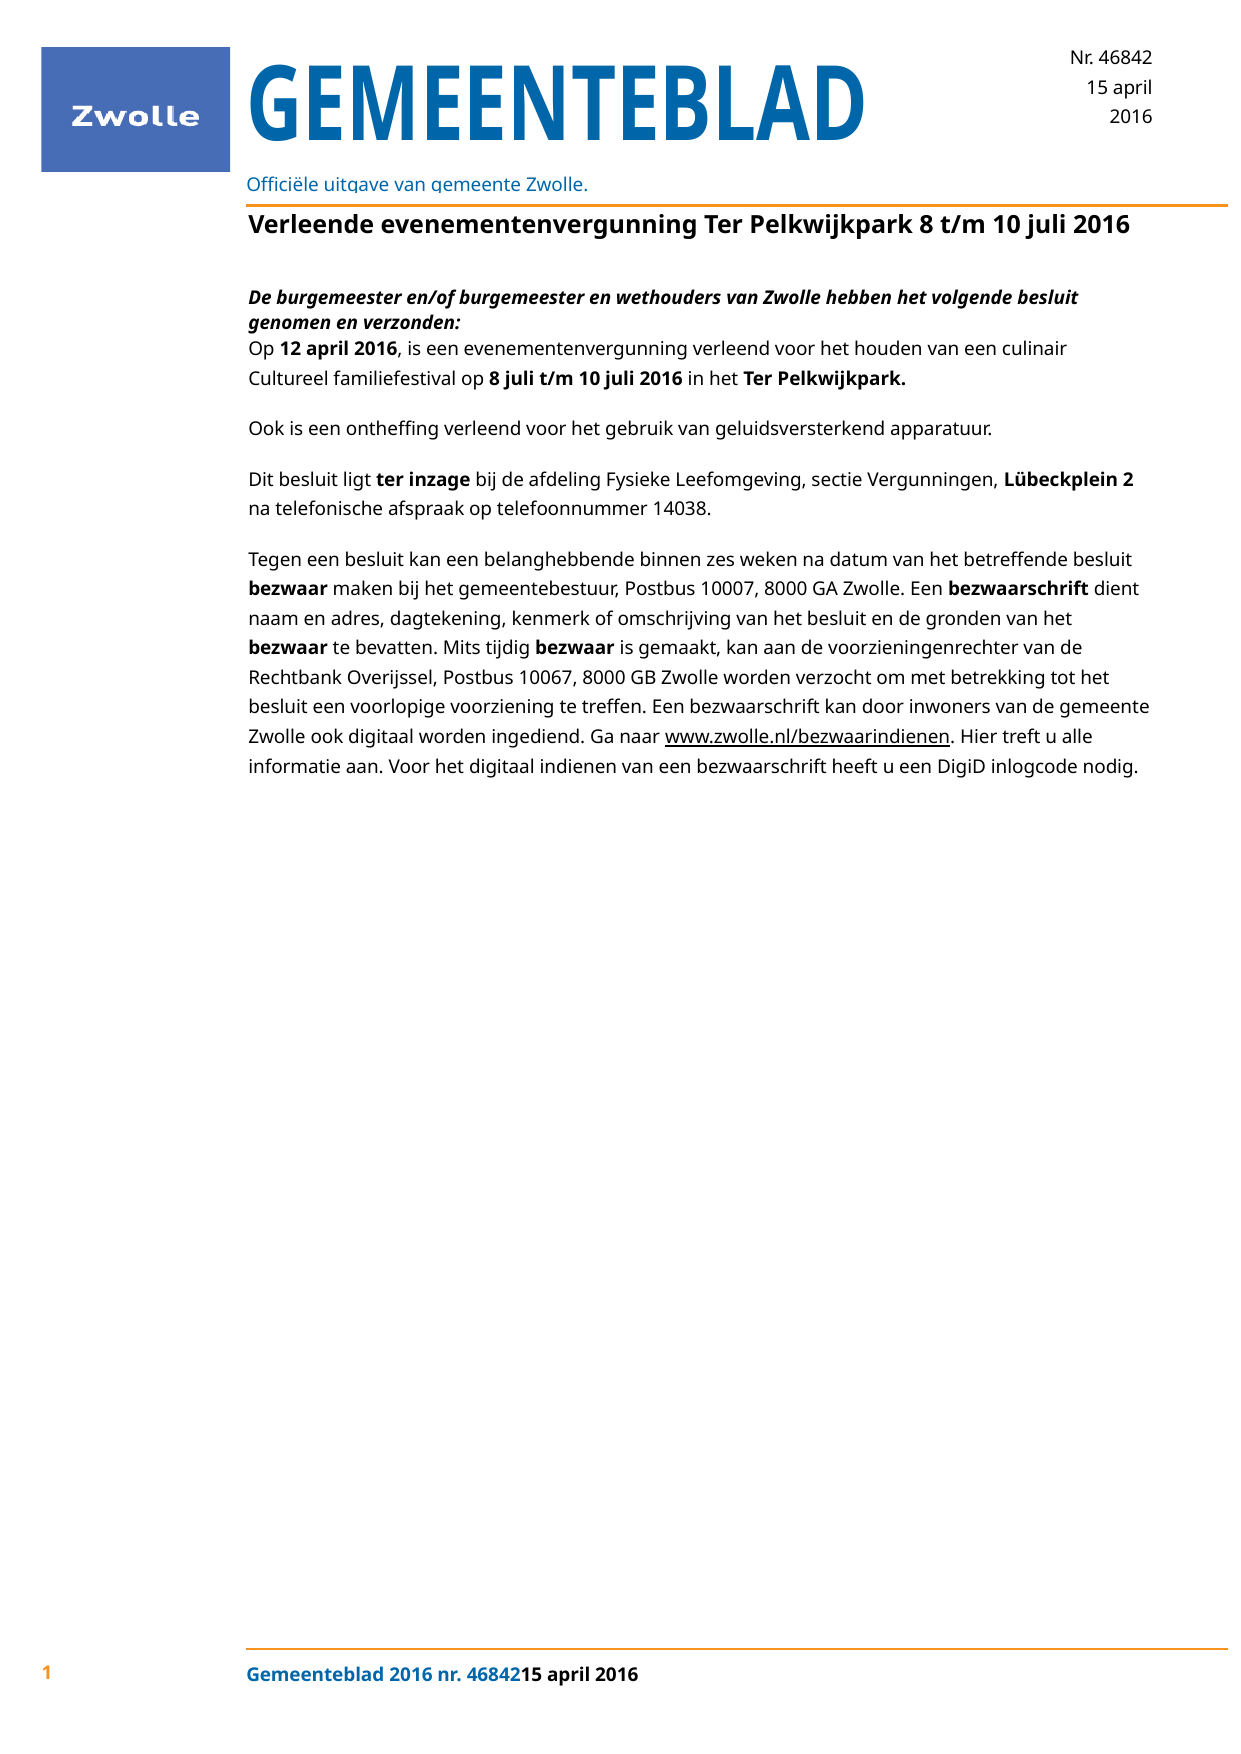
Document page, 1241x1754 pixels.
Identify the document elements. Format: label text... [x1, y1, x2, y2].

text De burgemeester en/of burgemeester en wethouders van Zwolle hebben het volgende besluit genomen en verzonden: [248, 284, 1152, 335]
text Verleende evenementenvergunning Ter Pelkwijkpark 8 t/m 10 juli 2016 [248, 207, 1152, 241]
text Dit besluit ligt ter inzage bij de afdeling Fysieke Leefomgeving, sectie Vergunningen, Lübeckplein 2 na telefonische afspraak op telefoonnummer 14038. [248, 466, 1152, 521]
text Op 12 april 2016, is een evenementenvergunning verleend voor het houden van een culinair Cultureel familiefestival op 8 juli t/m 10 juli 2016 in het Ter Pelkwijkpark. [248, 335, 1152, 391]
picture [41, 47, 231, 172]
text Tegen een besluit kan een belanghebbende binnen zes weken na datum van het betreffende besluit bezwaar maken bij het gemeentebestuur, Postbus 10007, 8000 GA Zwolle. Een bezwaarschrift dient naam en adres, dagtekening, kenmerk of omschrijving van het besluit en de gronden van het bezwaar te bevatten. Mits tijdig bezwaar is gemaakt, kan aan de voorzieningenrechter van de Rechtbank Overijssel, Postbus 10067, 8000 GB Zwolle worden verzocht om met betrekking tot het besluit een voorlopige voorziening te treffen. Een bezwaarschrift kan door inwoners van de gemeente Zwolle ook digitaal worden ingediend. Ga naar www.zwolle.nl/bezwaarindienen. Hier treft u alle informatie aan. Voor het digitaal indienen van een bezwaarschrift heeft u een DigiD inlogcode nodig. [248, 546, 1152, 778]
text Ook is een ontheffing verleend voor het gebruik van geluidsversterkend apparatuur. [248, 415, 1152, 441]
